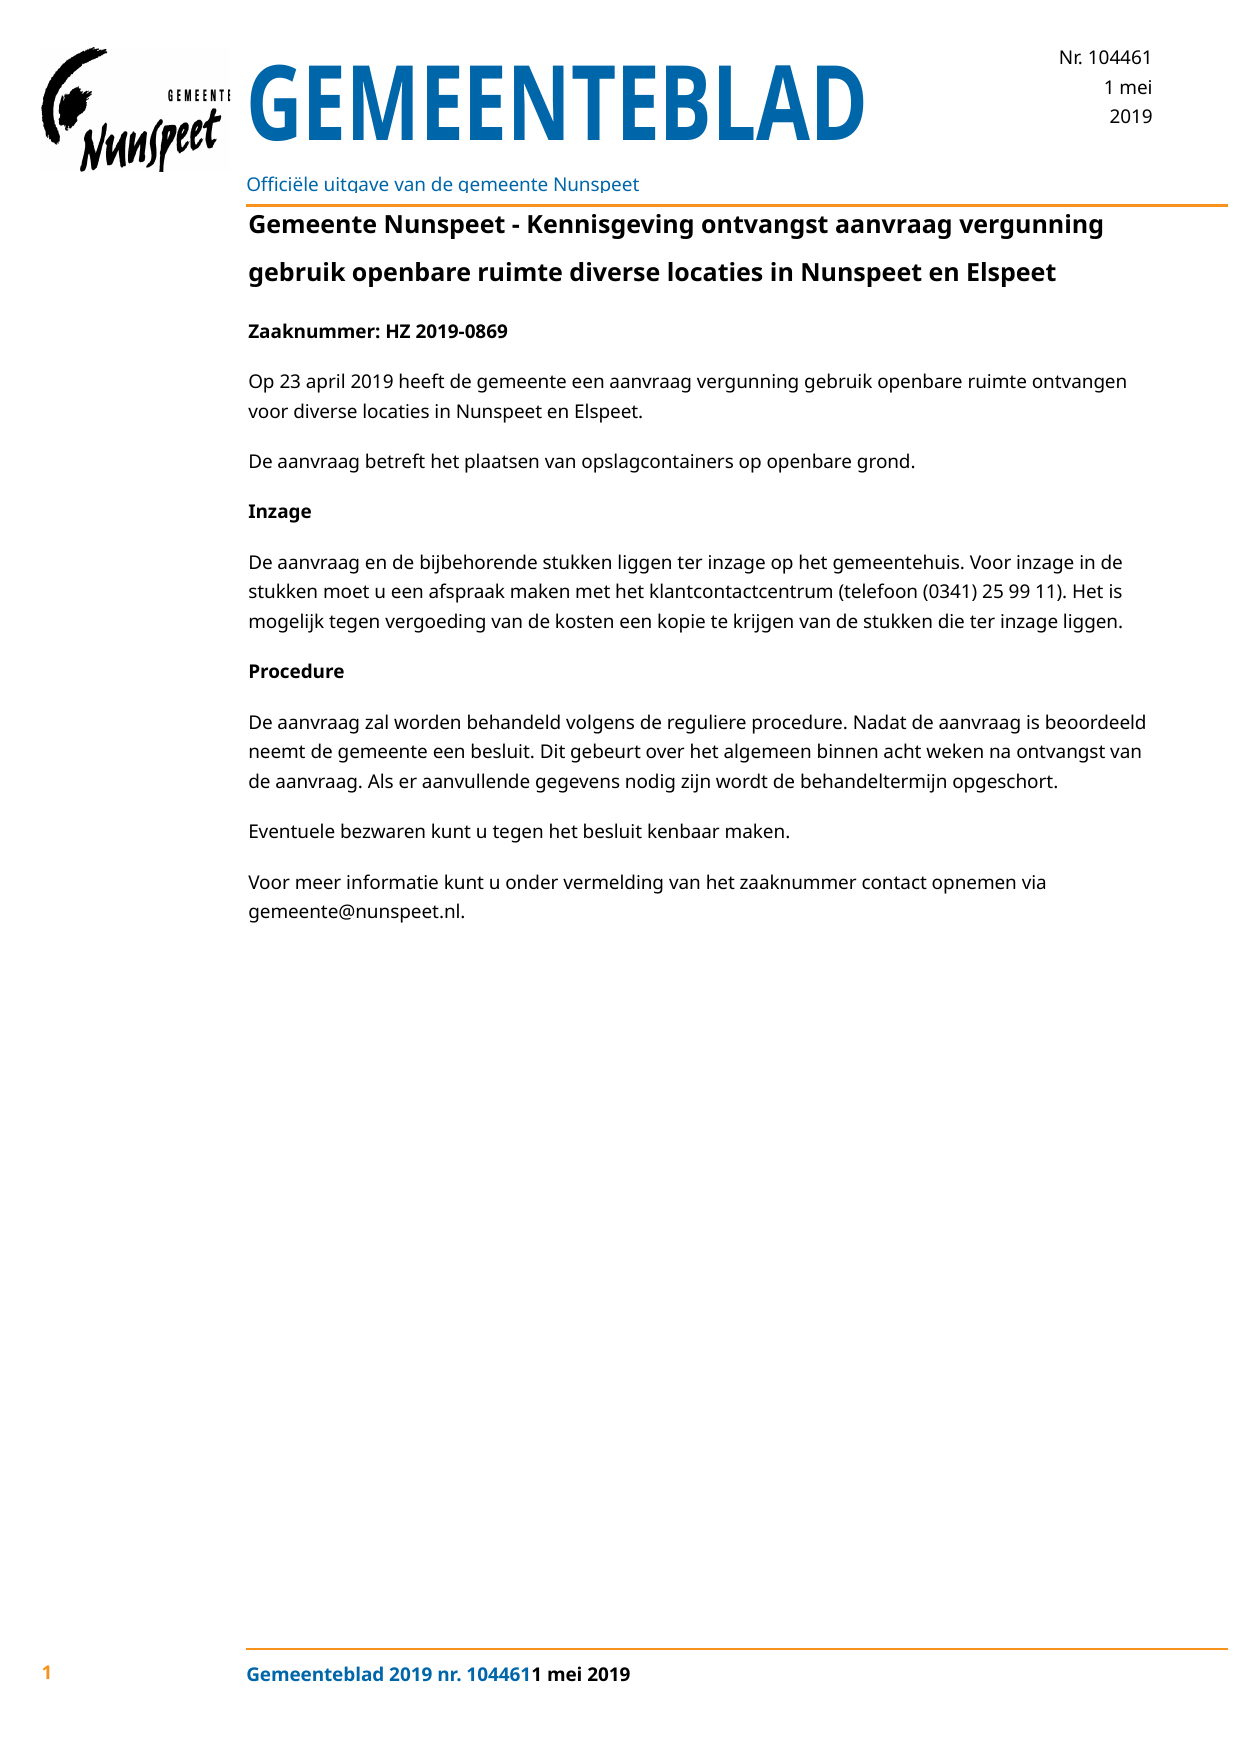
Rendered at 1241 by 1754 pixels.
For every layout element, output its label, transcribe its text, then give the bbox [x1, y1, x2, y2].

text Voor meer informatie kunt u onder vermelding van het zaaknummer contact opnemen via gemeente@nunspeet.nl. [248, 869, 1152, 924]
text Gemeente Nunspeet - Kennisgeving ontvangst aanvraag vergunning gebruik openbare ruimte diverse locaties in Nunspeet en Elspeet [248, 207, 1152, 288]
text De aanvraag en de bijbehorende stukken liggen ter inzage op het gemeentehuis. Voor inzage in de stukken moet u een afspraak maken met het klantcontactcentrum (telefoon (0341) 25 99 11). Het is mogelijk tegen vergoeding van de kosten een kopie te krijgen van de stukken die ter inzage liggen. [248, 549, 1152, 634]
text De aanvraag zal worden behandeld volgens de reguliere procedure. Nadat de aanvraag is beoordeeld neemt de gemeente een besluit. Dit gebeurt over het algemeen binnen acht weken na ontvangst van de aanvraag. Als er aanvullende gegevens nodig zijn wordt de behandeltermijn opgeschort. [248, 709, 1152, 794]
text Eventuele bezwaren kunt u tegen het besluit kenbaar maken. [248, 819, 1152, 844]
text De aanvraag betreft het plaatsen van opslagcontainers op openbare grond. [248, 448, 1152, 474]
text Zaaknummer: HZ 2019-0869 [248, 318, 1152, 344]
text Procedure [248, 659, 1152, 684]
picture [41, 47, 231, 172]
text Inzage [248, 499, 1152, 524]
text Op 23 april 2019 heeft de gemeente een aanvraag vergunning gebruik openbare ruimte ontvangen voor diverse locaties in Nunspeet en Elspeet. [248, 368, 1152, 424]
